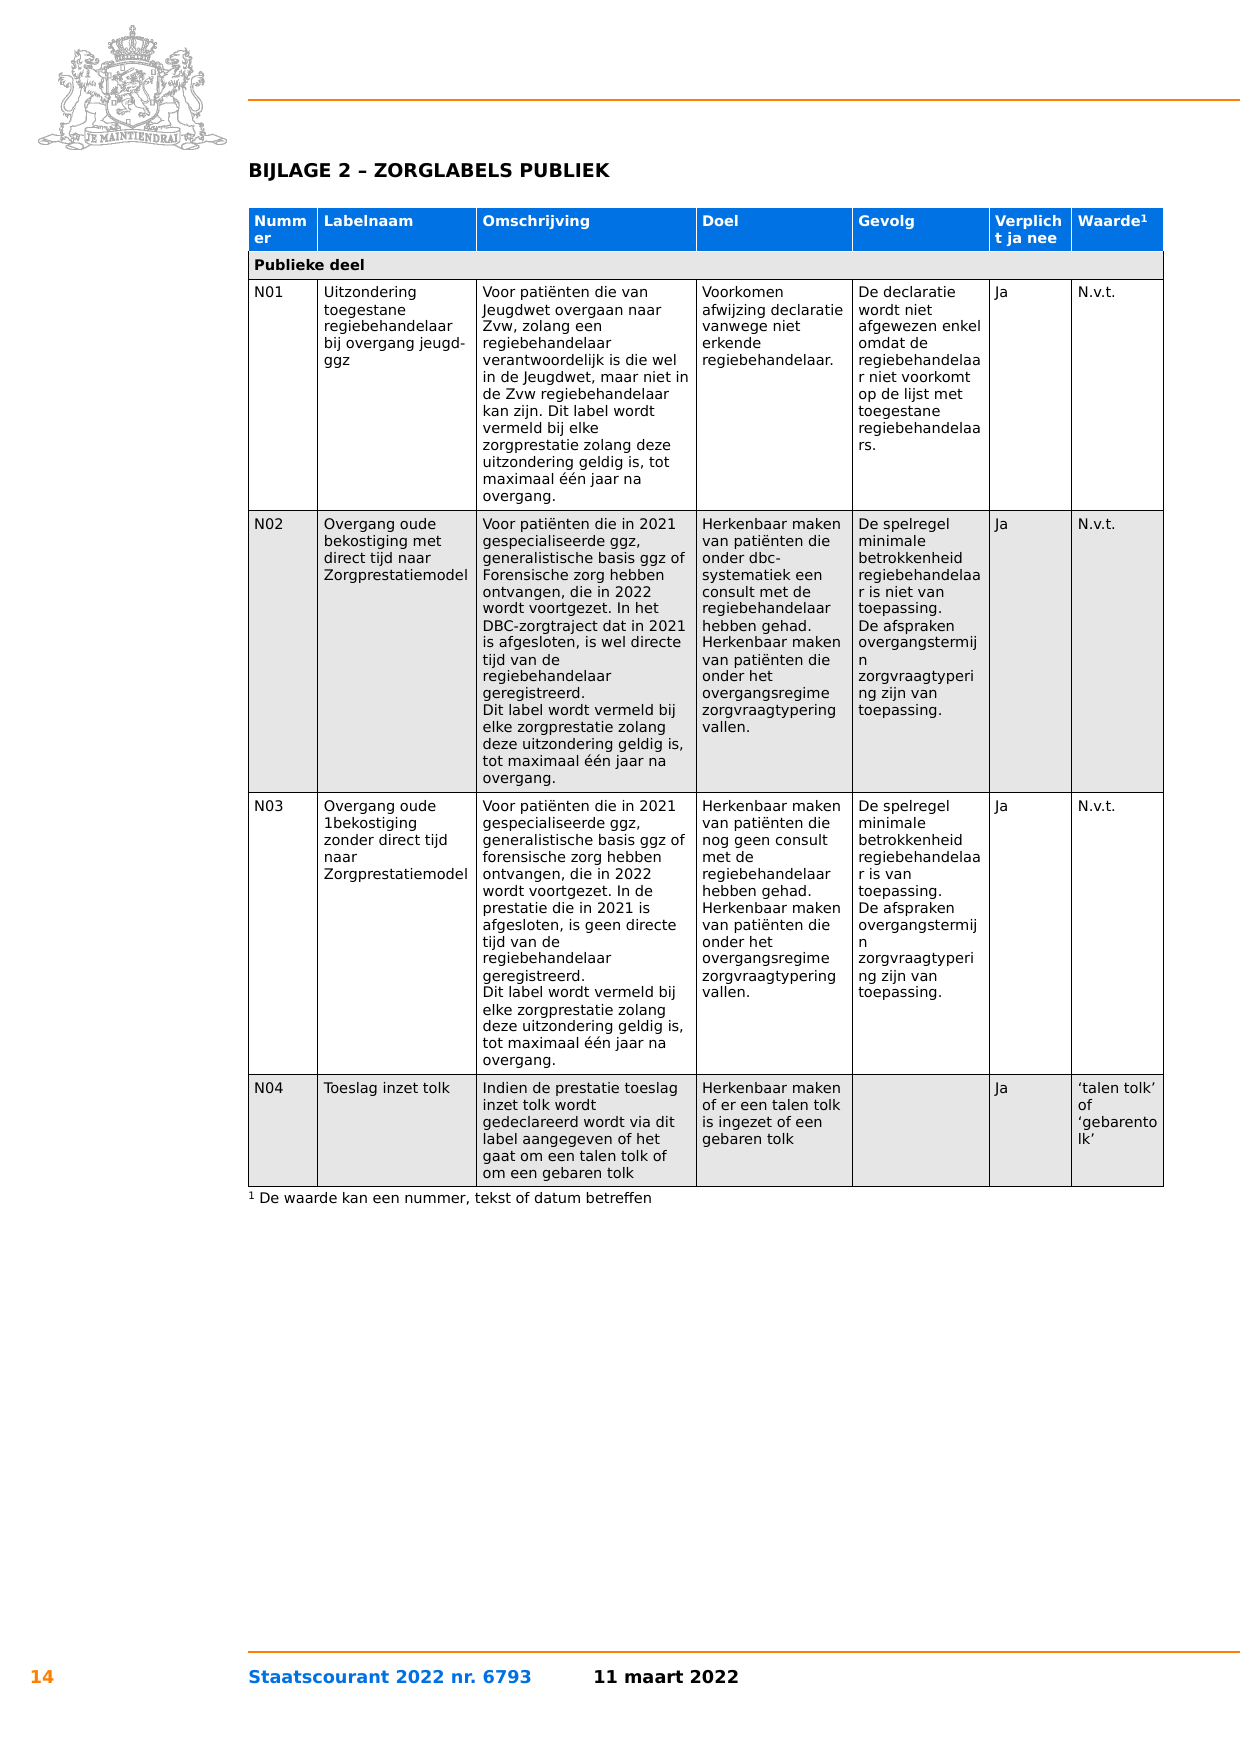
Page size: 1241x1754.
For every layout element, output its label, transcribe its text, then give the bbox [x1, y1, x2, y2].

table_header Labelnaam [318, 208, 476, 251]
table_cell Voor patiënten die van Jeugdwet overgaan naar Zvw, zolang een regiebehandelaar verantwoordelijk is die wel in de Jeugdwet, maar niet in de Zvw regiebehandelaar kan zijn. Dit label wordt vermeld bij elke zorgprestatie zolang deze uitzondering geldig is, tot maximaal één jaar na overgang. [477, 280, 696, 510]
table_cell Indien de prestatie toeslag inzet tolk wordt gedeclareerd wordt via dit label aangegeven of het gaat om een talen tolk of om een gebaren tolk [477, 1075, 696, 1186]
table_cell De declaratie wordt niet afgewezen enkel omdat de regiebehandelaar niet voorkomt op de lijst met toegestane regiebehandelaars. [853, 280, 989, 510]
table_cell N04 [249, 1075, 317, 1186]
table_cell N.v.t. [1072, 511, 1163, 792]
table_cell Ja [990, 280, 1071, 510]
table_cell Ja [990, 1075, 1071, 1186]
table_cell Herkenbaar maken van patiënten die nog geen consult met de regiebehandelaar hebben gehad. Herkenbaar maken van patiënten die onder het overgangsregime zorgvraagtypering vallen. [697, 793, 852, 1074]
table_cell Overgang oude 1bekostiging zonder direct tijd naar Zorgprestatiemodel [318, 793, 476, 1074]
table_cell N.v.t. [1072, 280, 1163, 510]
table_cell Voor patiënten die in 2021 gespecialiseerde ggz, generalistische basis ggz of Forensische zorg hebben ontvangen, die in 2022 wordt voortgezet. In het DBC-zorgtraject dat in 2021 is afgesloten, is wel directe tijd van de regiebehandelaar geregistreerd. Dit label wordt vermeld bij elke zorgprestatie zolang deze uitzondering geldig is, tot maximaal één jaar na overgang. [477, 511, 696, 792]
table_header Doel [697, 208, 852, 251]
table_cell ‘talen tolk’ of ‘gebarentolk’ [1072, 1075, 1163, 1186]
table_header Waarde1 [1072, 208, 1163, 251]
table_cell 1 De waarde kan een nummer, tekst of datum betreffen [248, 1187, 1163, 1207]
table_cell Voor patiënten die in 2021 gespecialiseerde ggz, generalistische basis ggz of forensische zorg hebben ontvangen, die in 2022 wordt voortgezet. In de prestatie die in 2021 is afgesloten, is geen directe tijd van de regiebehandelaar geregistreerd. Dit label wordt vermeld bij elke zorgprestatie zolang deze uitzondering geldig is, tot maximaal één jaar na overgang. [477, 793, 696, 1074]
table_cell Overgang oude bekostiging met direct tijd naar Zorgprestatiemodel [318, 511, 476, 792]
table_header Omschrijving [477, 208, 696, 251]
table_cell [853, 1075, 989, 1186]
table_cell Herkenbaar maken van patiënten die onder dbc-systematiek een consult met de regiebehandelaar hebben gehad. Herkenbaar maken van patiënten die onder het overgangsregime zorgvraagtypering vallen. [697, 511, 852, 792]
table_cell N.v.t. [1072, 793, 1163, 1074]
table_cell N02 [249, 511, 317, 792]
table_cell Uitzondering toegestane regiebehandelaar bij overgang jeugd-ggz [318, 280, 476, 510]
subtitle BIJLAGE 2 – ZORGLABELS PUBLIEK [248, 160, 1163, 182]
table_cell Publieke deel [249, 252, 1163, 279]
table_cell De spelregel minimale betrokkenheid regiebehandelaar is niet van toepassing. De afspraken overgangstermijn zorgvraagtypering zijn van toepassing. [853, 511, 989, 792]
table_cell Ja [990, 511, 1071, 792]
table_cell Ja [990, 793, 1071, 1074]
table_header Nummer [249, 208, 317, 251]
table_cell De spelregel minimale betrokkenheid regiebehandelaar is van toepassing. De afspraken overgangstermijn zorgvraagtypering zijn van toepassing. [853, 793, 989, 1074]
table_cell Toeslag inzet tolk [318, 1075, 476, 1186]
table_cell N03 [249, 793, 317, 1074]
table_header Gevolg [853, 208, 989, 251]
table_cell N01 [249, 280, 317, 510]
table_cell Herkenbaar maken of er een talen tolk is ingezet of een gebaren tolk [697, 1075, 852, 1186]
table_cell Voorkomen afwijzing declaratie vanwege niet erkende regiebehandelaar. [697, 280, 852, 510]
table_header Verplicht ja nee [990, 208, 1071, 251]
picture [38, 25, 227, 150]
